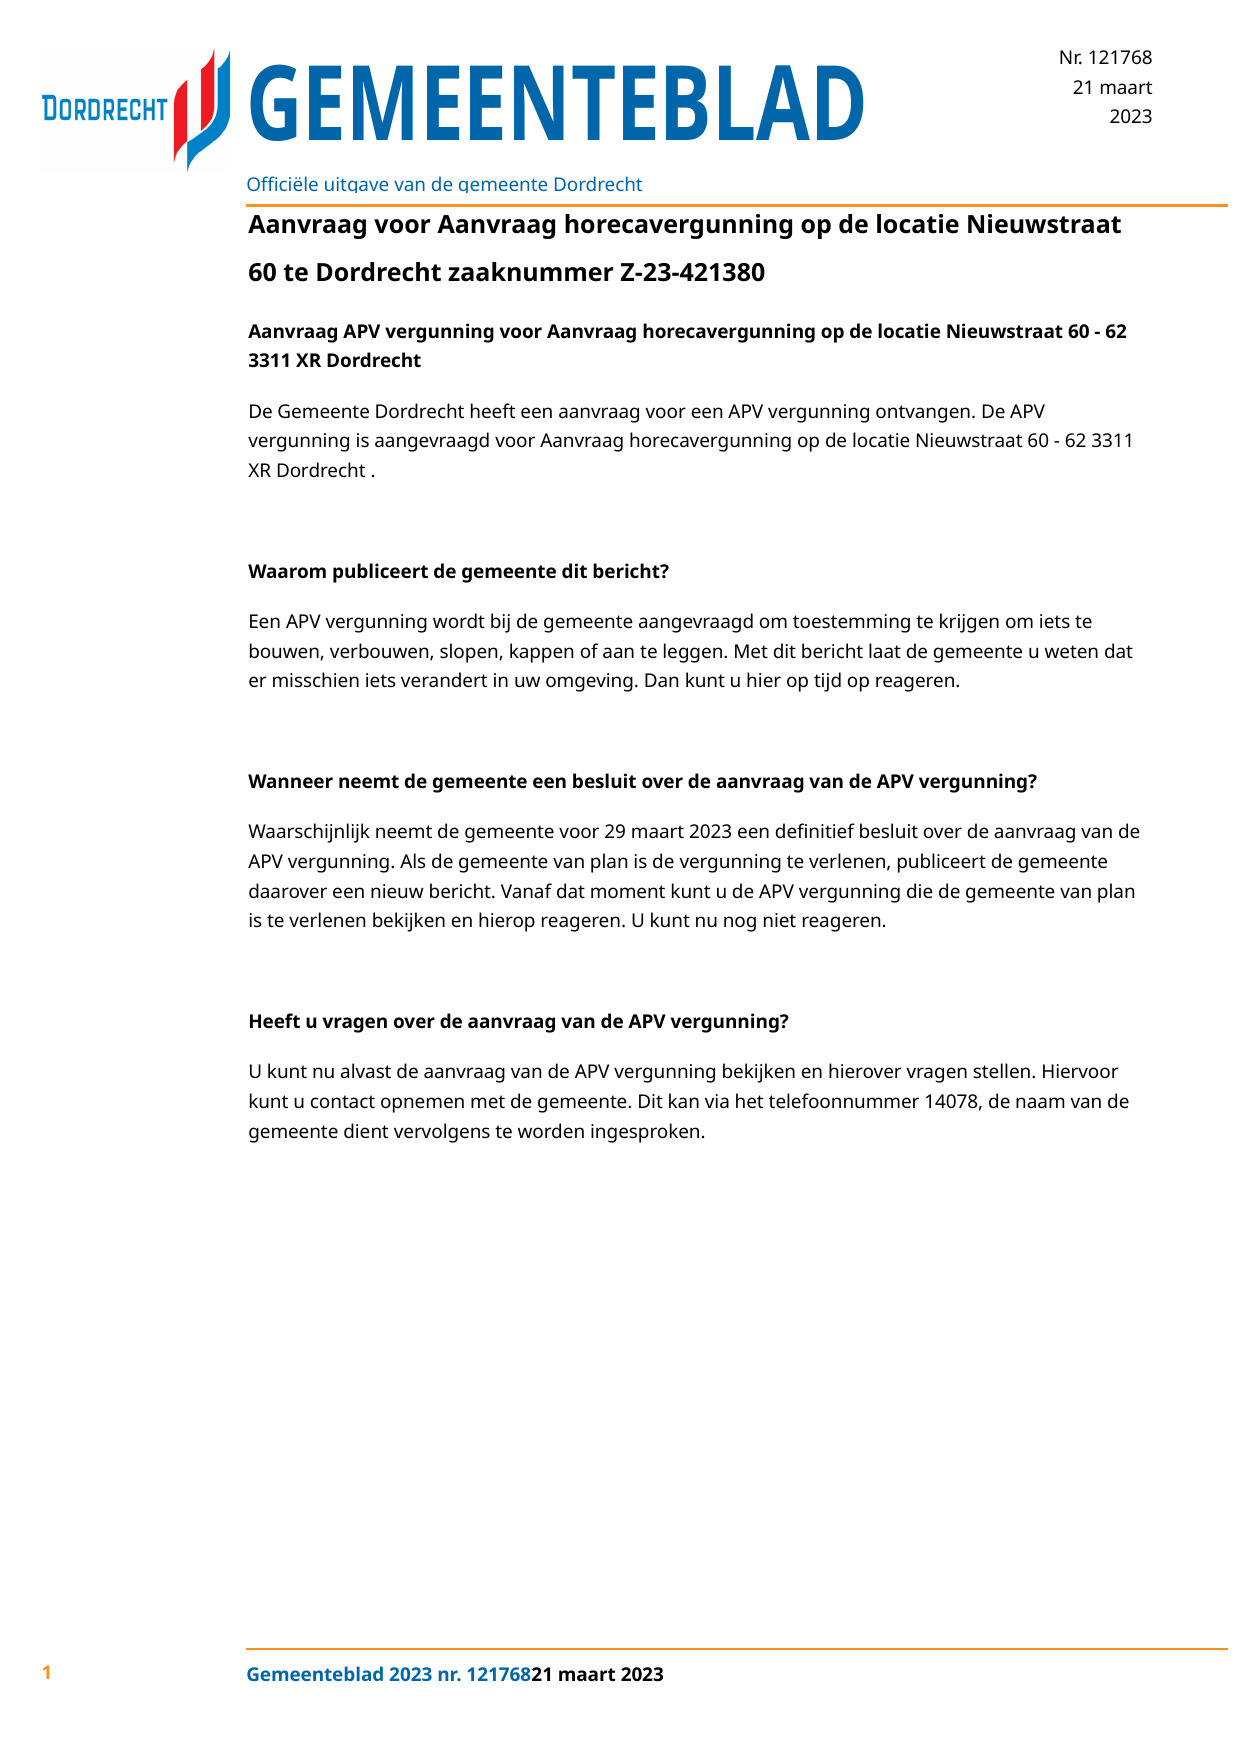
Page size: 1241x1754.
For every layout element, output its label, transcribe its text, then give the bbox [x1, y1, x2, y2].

text Aanvraag APV vergunning voor Aanvraag horecavergunning op de locatie Nieuwstraat 60 - 62 3311 XR Dordrecht [248, 318, 1152, 373]
picture [41, 47, 231, 172]
text Aanvraag voor Aanvraag horecavergunning op de locatie Nieuwstraat 60 te Dordrecht zaaknummer Z-23-421380 [248, 207, 1152, 288]
text Waarom publiceert de gemeente dit bericht? [248, 558, 1152, 584]
text Wanneer neemt de gemeente een besluit over de aanvraag van de APV vergunning? [248, 768, 1152, 794]
text U kunt nu alvast de aanvraag van de APV vergunning bekijken en hierover vragen stellen. Hiervoor kunt u contact opnemen met de gemeente. Dit kan via het telefoonnummer 14078, de naam van de gemeente dient vervolgens te worden ingesproken. [248, 1059, 1152, 1144]
text De Gemeente Dordrecht heeft een aanvraag voor een APV vergunning ontvangen. De APV vergunning is aangevraagd voor Aanvraag horecavergunning op de locatie Nieuwstraat 60 - 62 3311 XR Dordrecht . [248, 398, 1152, 483]
text Heeft u vragen over de aanvraag van de APV vergunning? [248, 1008, 1152, 1034]
text Waarschijnlijk neemt de gemeente voor 29 maart 2023 een definitief besluit over de aanvraag van de APV vergunning. Als de gemeente van plan is de vergunning te verlenen, publiceert de gemeente daarover een nieuw bericht. Vanaf dat moment kunt u de APV vergunning die de gemeente van plan is te verlenen bekijken en hierop reageren. U kunt nu nog niet reageren. [248, 819, 1152, 933]
text Een APV vergunning wordt bij de gemeente aangevraagd om toestemming te krijgen om iets te bouwen, verbouwen, slopen, kappen of aan te leggen. Met dit bericht laat de gemeente u weten dat er misschien iets verandert in uw omgeving. Dan kunt u hier op tijd op reageren. [248, 608, 1152, 693]
